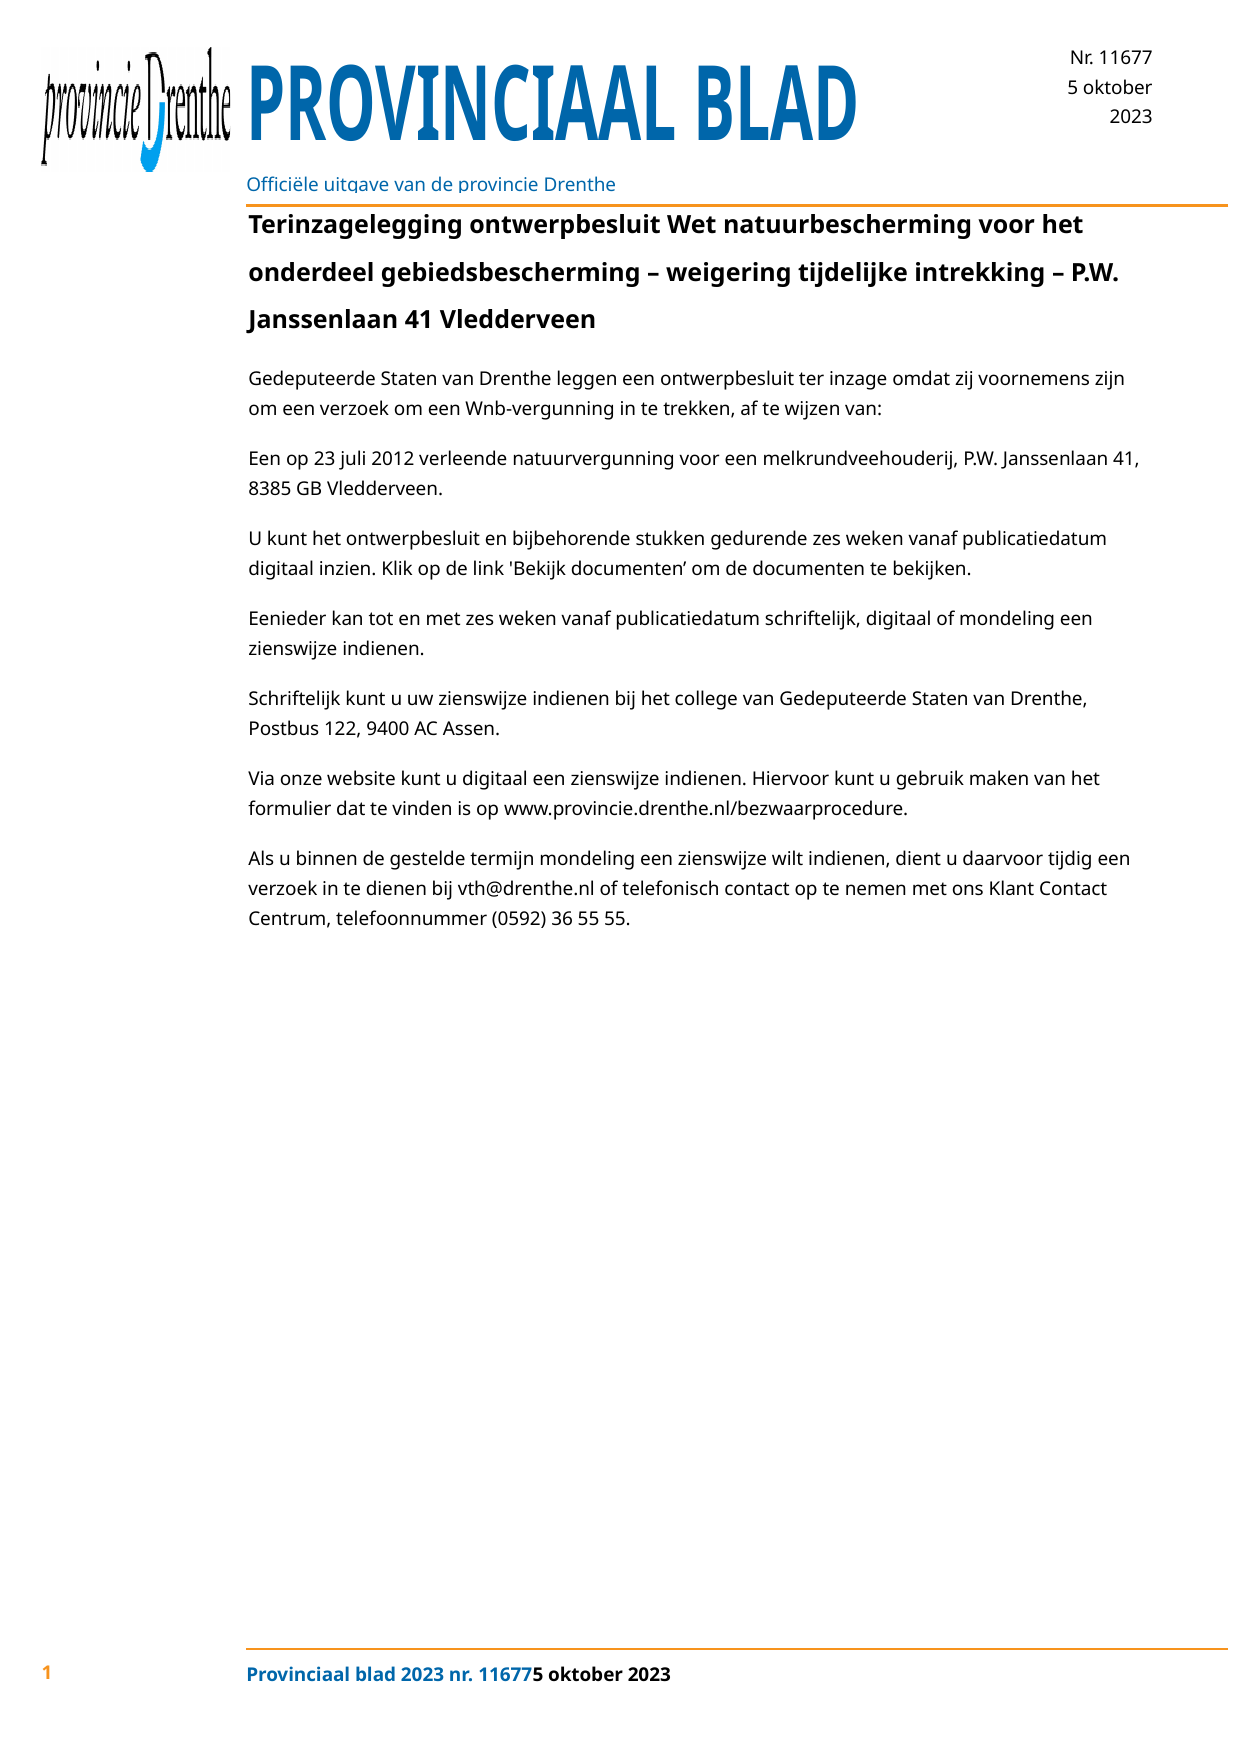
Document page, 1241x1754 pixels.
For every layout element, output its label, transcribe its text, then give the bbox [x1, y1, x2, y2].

text Als u binnen de gestelde termijn mondeling een zienswijze wilt indienen, dient u daarvoor tijdig een verzoek in te dienen bij vth@drenthe.nl of telefonisch contact op te nemen met ons Klant Contact Centrum, telefoonnummer (0592) 36 55 55. [248, 846, 1152, 930]
text Terinzagelegging ontwerpbesluit Wet natuurbescherming voor het onderdeel gebiedsbescherming – weigering tijdelijke intrekking – P.W. Janssenlaan 41 Vledderveen [248, 207, 1152, 336]
text U kunt het ontwerpbesluit en bijbehorende stukken gedurende zes weken vanaf publicatiedatum digitaal inzien. Klik op de link 'Bekijk documenten’ om de documenten te bekijken. [248, 526, 1152, 581]
picture [41, 47, 231, 172]
text Eenieder kan tot en met zes weken vanaf publicatiedatum schriftelijk, digitaal of mondeling een zienswijze indienen. [248, 606, 1152, 661]
text Schriftelijk kunt u uw zienswijze indienen bij het college van Gedeputeerde Staten van Drenthe, Postbus 122, 9400 AC Assen. [248, 686, 1152, 741]
text Gedeputeerde Staten van Drenthe leggen een ontwerpbesluit ter inzage omdat zij voornemens zijn om een verzoek om een Wnb-vergunning in te trekken, af te wijzen van: [248, 366, 1152, 421]
text Een op 23 juli 2012 verleende natuurvergunning voor een melkrundveehouderij, P.W. Janssenlaan 41, 8385 GB Vledderveen. [248, 446, 1152, 501]
text Via onze website kunt u digitaal een zienswijze indienen. Hiervoor kunt u gebruik maken van het formulier dat te vinden is op www.provincie.drenthe.nl/bezwaarprocedure. [248, 766, 1152, 821]
